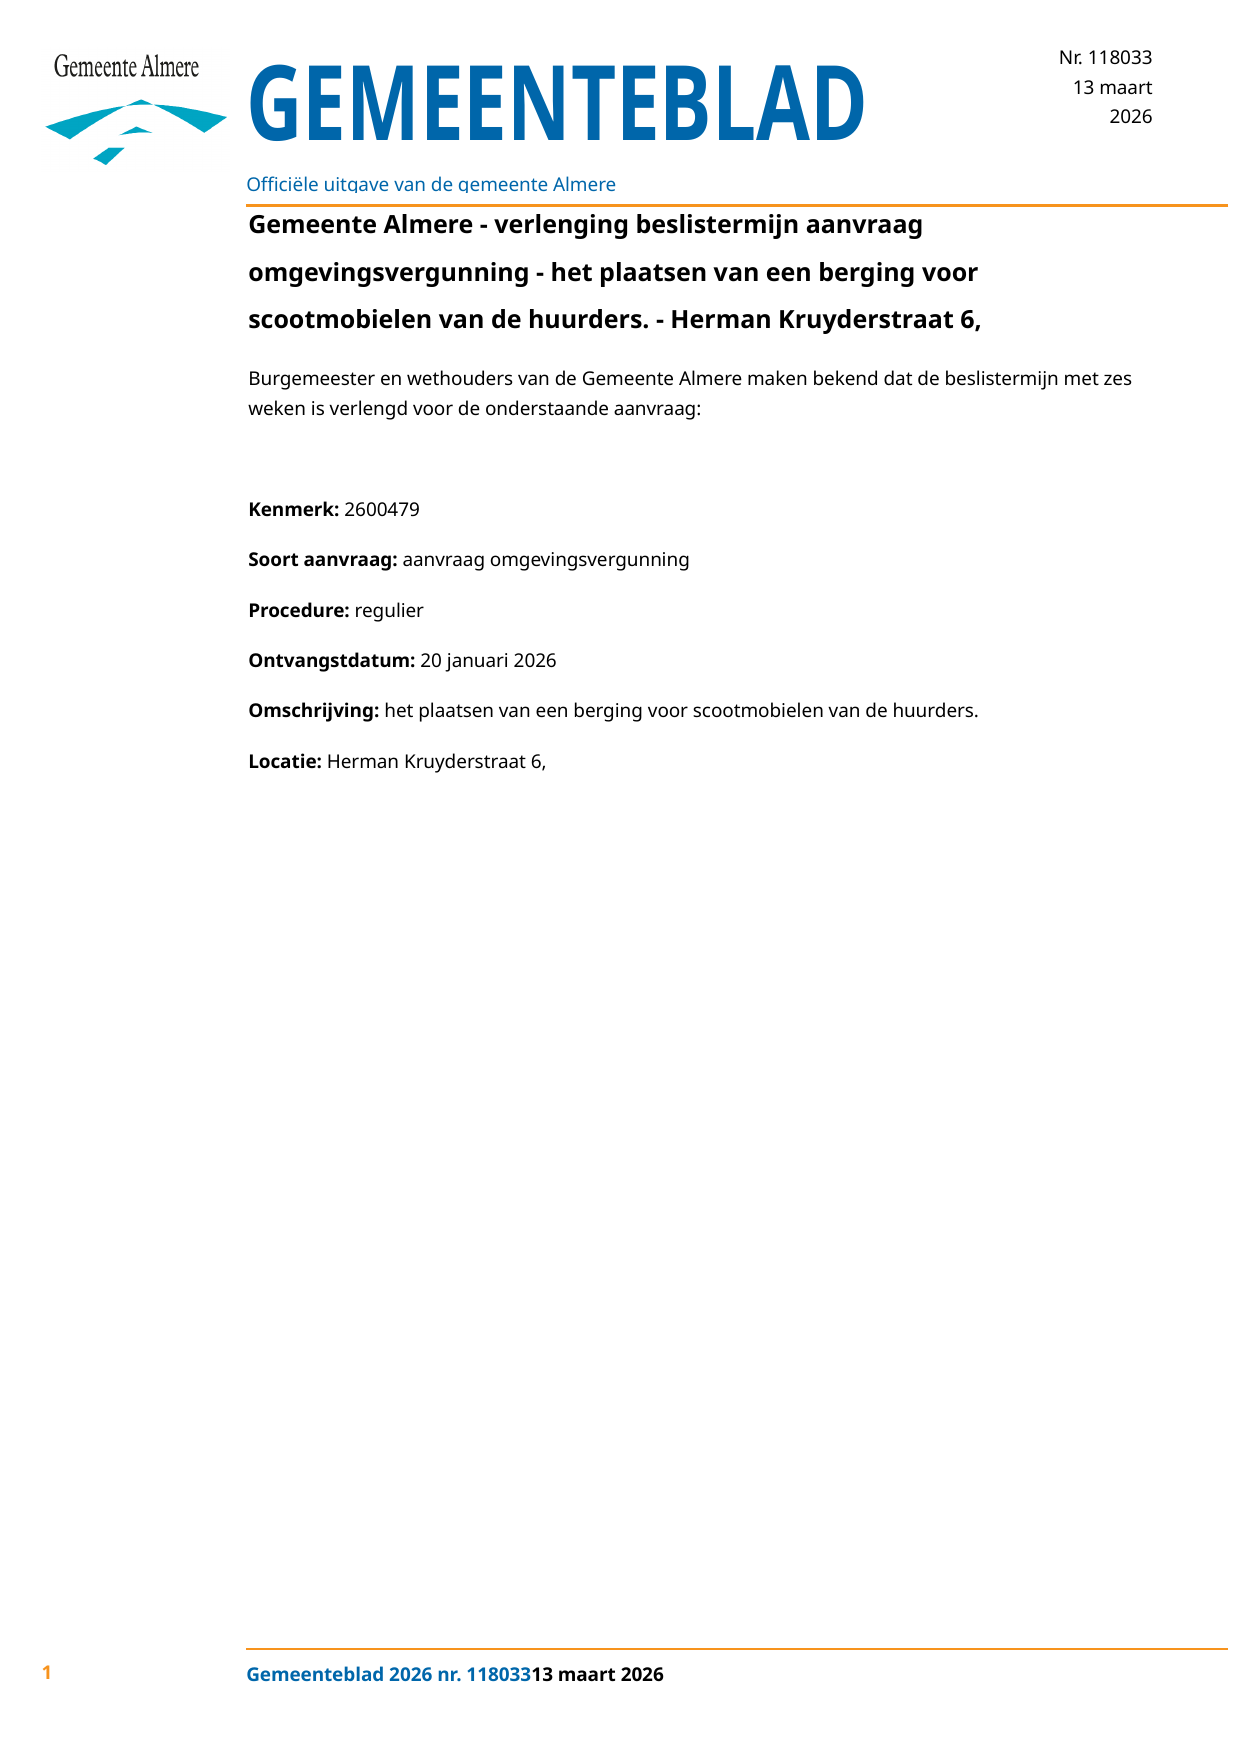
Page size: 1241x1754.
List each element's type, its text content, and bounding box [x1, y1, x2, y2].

text Locatie: Herman Kruyderstraat 6, [248, 748, 1152, 774]
text Soort aanvraag: aanvraag omgevingsvergunning [248, 546, 1152, 572]
text Ontvangstdatum: 20 januari 2026 [248, 647, 1152, 673]
text Burgemeester en wethouders van de Gemeente Almere maken bekend dat de beslistermijn met zes weken is verlengd voor de onderstaande aanvraag: [248, 366, 1152, 421]
text Omschrijving: het plaatsen van een berging voor scootmobielen van de huurders. [248, 698, 1152, 723]
picture [41, 47, 231, 172]
text Kenmerk: 2600479 [248, 496, 1152, 522]
text Procedure: regulier [248, 597, 1152, 622]
text Gemeente Almere - verlenging beslistermijn aanvraag omgevingsvergunning - het plaatsen van een berging voor scootmobielen van de huurders. - Herman Kruyderstraat 6, [248, 207, 1152, 336]
